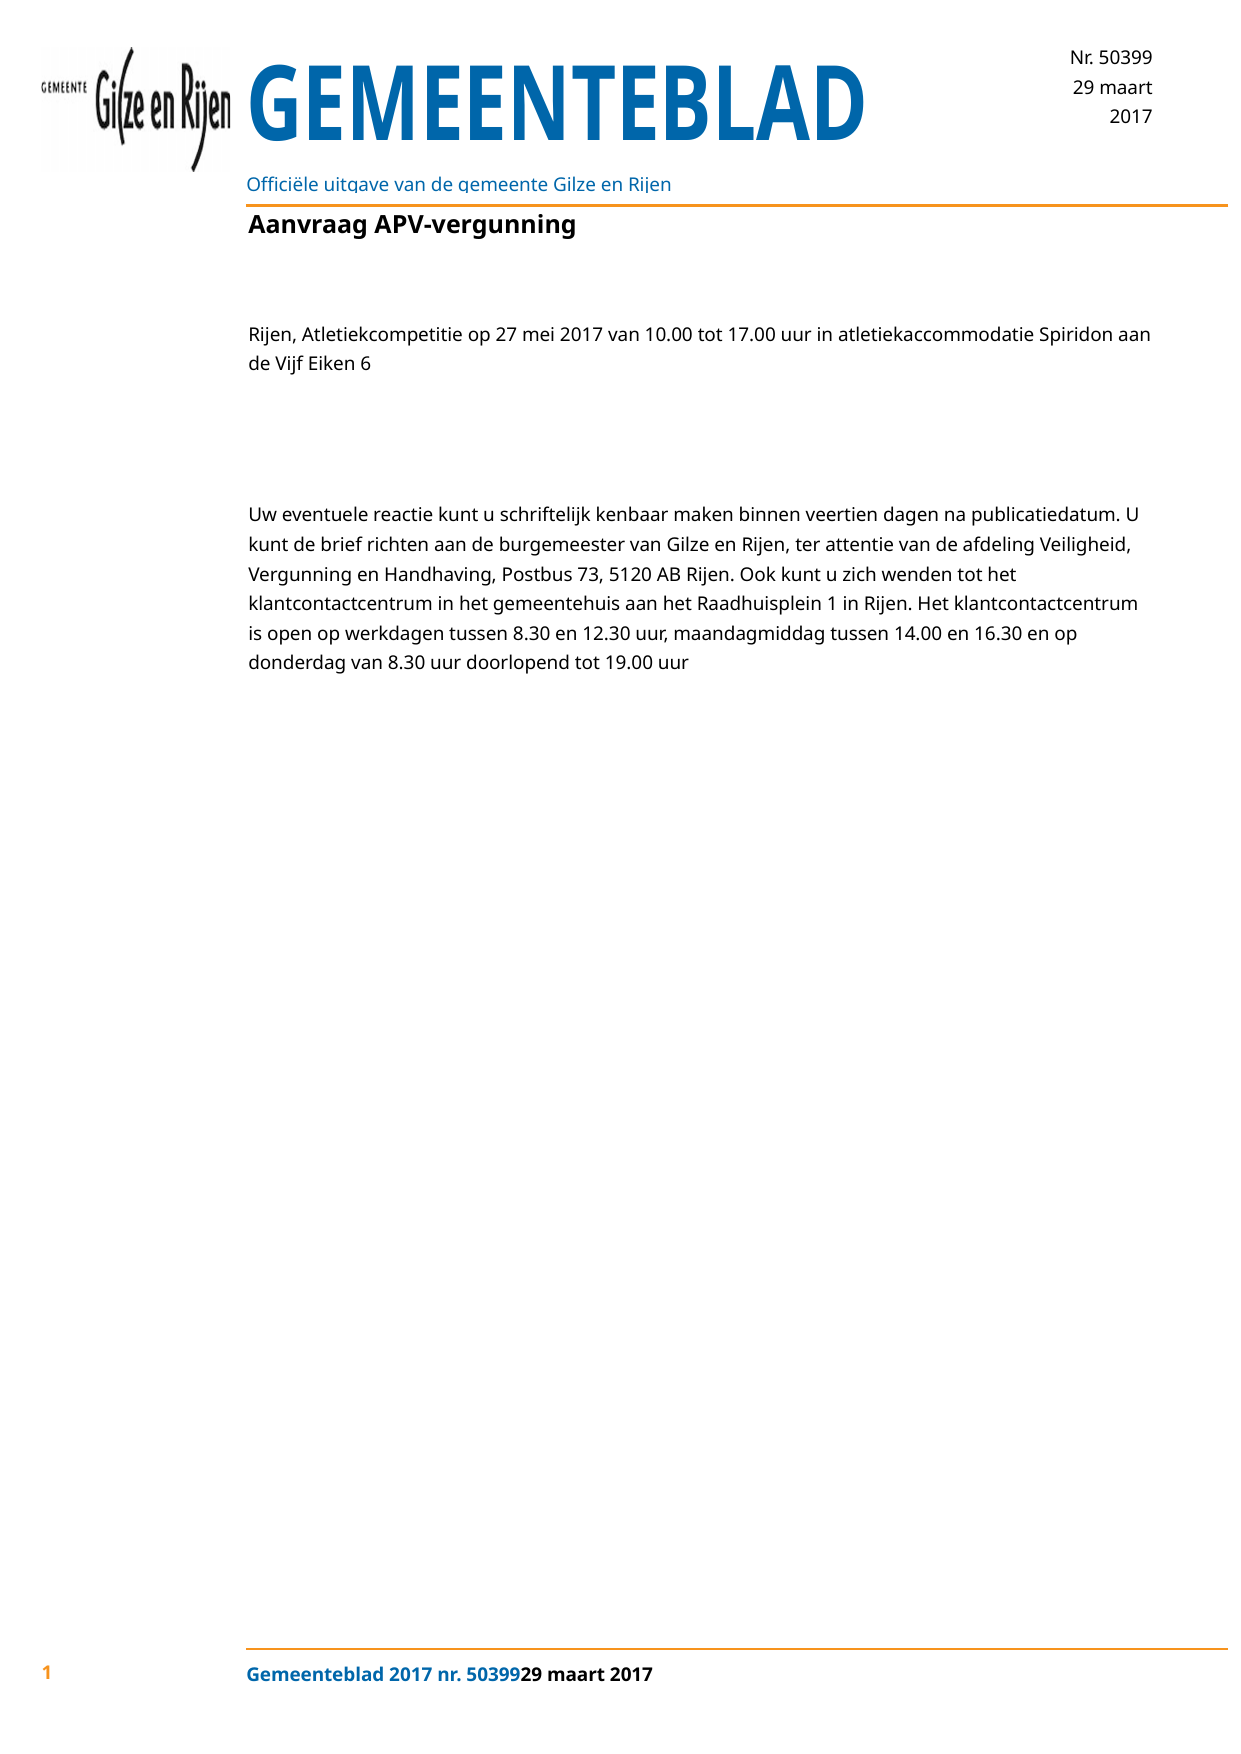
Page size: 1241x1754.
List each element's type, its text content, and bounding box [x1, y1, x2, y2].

text Rijen, Atletiekcompetitie op 27 mei 2017 van 10.00 tot 17.00 uur in atletiekaccommodatie Spiridon aan de Vijf Eiken 6 [248, 321, 1152, 376]
text Aanvraag APV-vergunning [248, 207, 1152, 241]
text Uw eventuele reactie kunt u schriftelijk kenbaar maken binnen veertien dagen na publicatiedatum. U kunt de brief richten aan de burgemeester van Gilze en Rijen, ter attentie van de afdeling Veiligheid, Vergunning en Handhaving, Postbus 73, 5120 AB Rijen. Ook kunt u zich wenden tot het klantcontactcentrum in het gemeentehuis aan het Raadhuisplein 1 in Rijen. Het klantcontactcentrum is open op werkdagen tussen 8.30 en 12.30 uur, maandagmiddag tussen 14.00 en 16.30 en op donderdag van 8.30 uur doorlopend tot 19.00 uur [248, 502, 1152, 675]
picture [41, 47, 231, 172]
